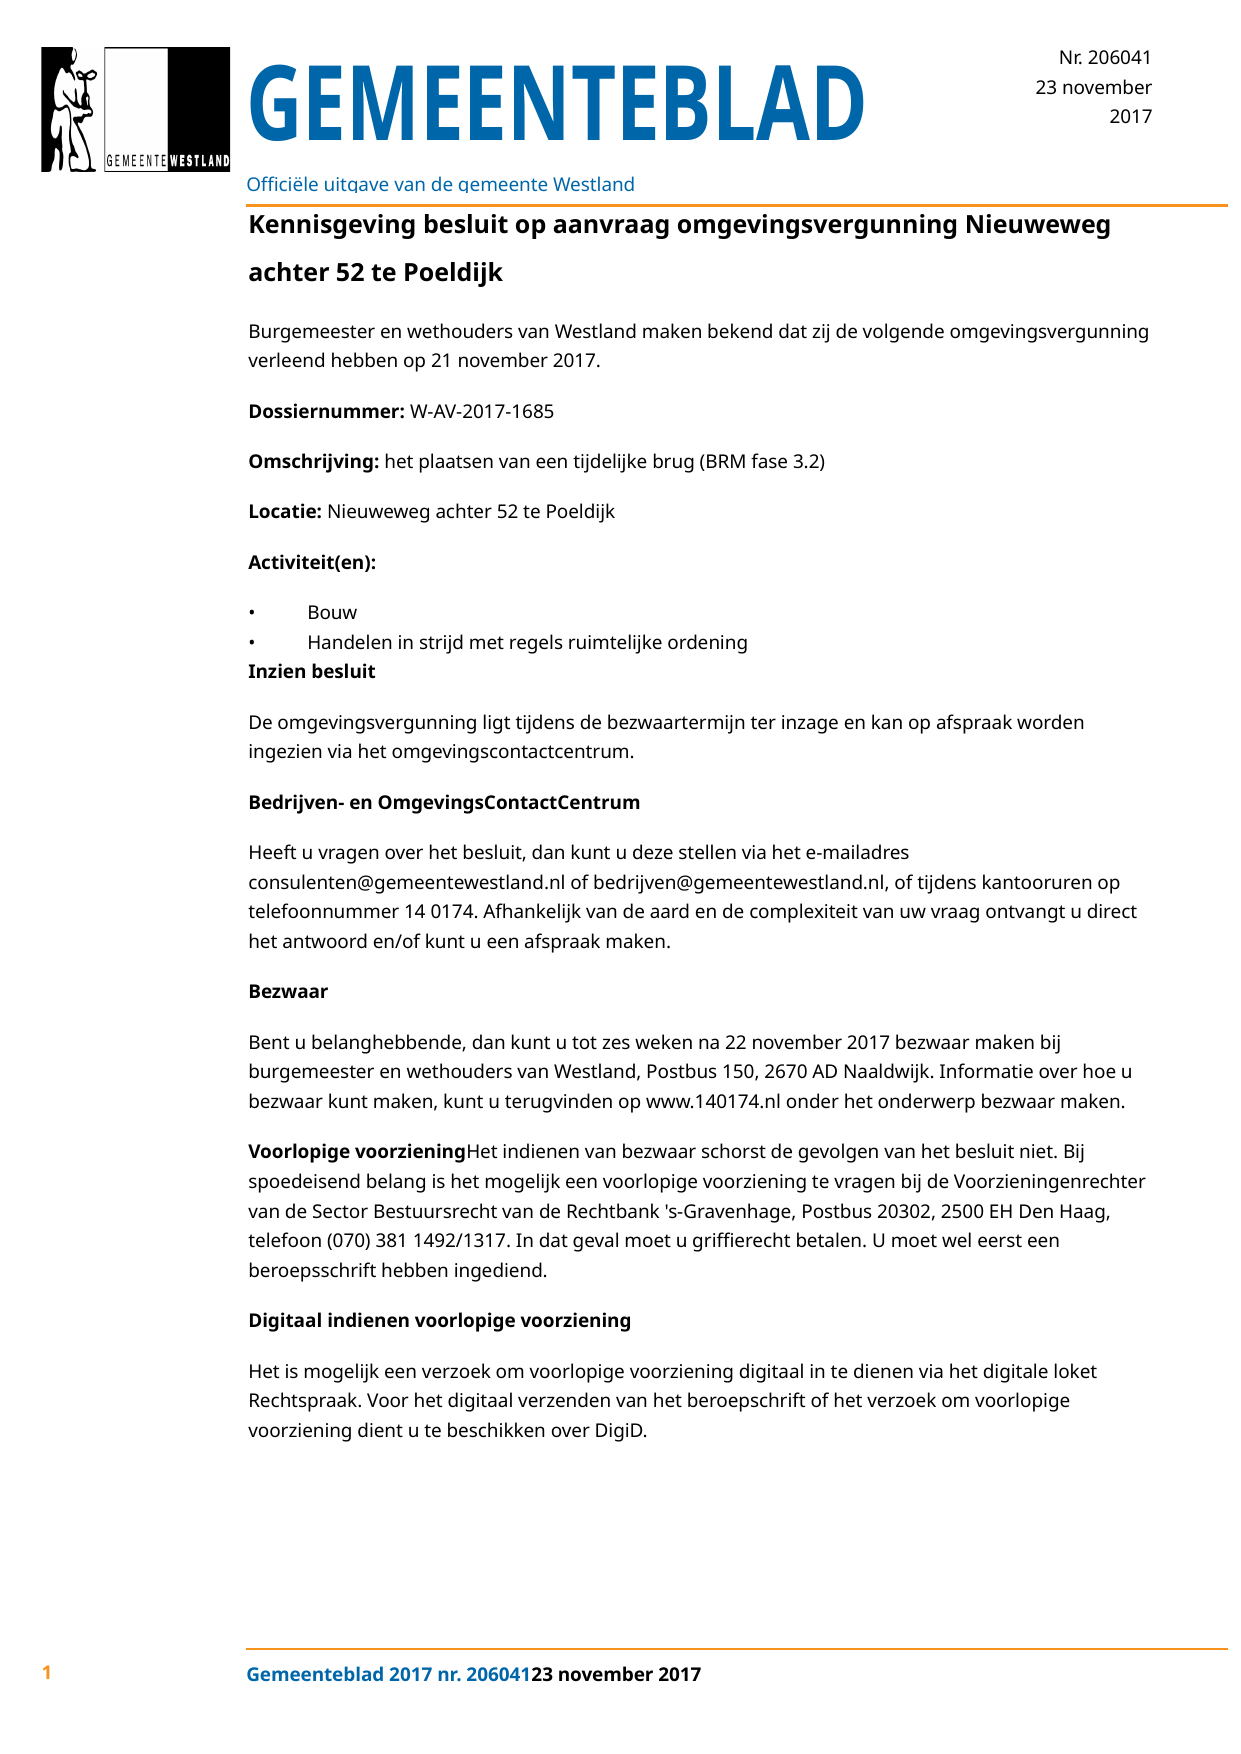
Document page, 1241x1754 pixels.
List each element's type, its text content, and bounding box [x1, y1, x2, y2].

text De omgevingsvergunning ligt tijdens de bezwaartermijn ter inzage en kan op afspraak worden ingezien via het omgevingscontactcentrum. [248, 709, 1152, 764]
text Burgemeester en wethouders van Westland maken bekend dat zij de volgende omgevingsvergunning verleend hebben op 21 november 2017. [248, 318, 1152, 373]
text Heeft u vragen over het besluit, dan kunt u deze stellen via het e-mailadres consulenten@gemeentewestland.nl of bedrijven@gemeentewestland.nl, of tijdens kantooruren op telefoonnummer 14 0174. Afhankelijk van de aard en de complexiteit van uw vraag ontvangt u direct het antwoord en/of kunt u een afspraak maken. [248, 839, 1152, 954]
text Kennisgeving besluit op aanvraag omgevingsvergunning Nieuweweg achter 52 te Poeldijk [248, 207, 1152, 288]
picture [41, 47, 231, 172]
text Inzien besluit [248, 659, 1152, 684]
text Locatie: Nieuweweg achter 52 te Poeldijk [248, 499, 1152, 524]
text Activiteit(en): [248, 549, 1152, 575]
text Bent u belanghebbende, dan kunt u tot zes weken na 22 november 2017 bezwaar maken bij burgemeester en wethouders van Westland, Postbus 150, 2670 AD Naaldwijk. Informatie over hoe u bezwaar kunt maken, kunt u terugvinden op www.140174.nl onder het onderwerp bezwaar maken. [248, 1029, 1152, 1114]
text Omschrijving: het plaatsen van een tijdelijke brug (BRM fase 3.2) [248, 448, 1152, 474]
text Dossiernummer: W-AV-2017-1685 [248, 398, 1152, 424]
list Handelen in strijd met regels ruimtelijke ordening [248, 629, 1152, 655]
text Bedrijven- en OmgevingsContactCentrum [248, 789, 1152, 815]
text Bezwaar [248, 979, 1152, 1004]
text Het is mogelijk een verzoek om voorlopige voorziening digitaal in te dienen via het digitale loket Rechtspraak. Voor het digitaal verzenden van het beroepschrift of het verzoek om voorlopige voorziening dient u te beschikken over DigiD. [248, 1358, 1152, 1443]
text Voorlopige voorzieningHet indienen van bezwaar schorst de gevolgen van het besluit niet. Bij spoedeisend belang is het mogelijk een voorlopige voorziening te vragen bij de Voorzieningenrechter van de Sector Bestuursrecht van de Rechtbank 's-Gravenhage, Postbus 20302, 2500 EH Den Haag, telefoon (070) 381 1492/1317. In dat geval moet u griffierecht betalen. U moet wel eerst een beroepsschrift hebben ingediend. [248, 1139, 1152, 1283]
text Digitaal indienen voorlopige voorziening [248, 1307, 1152, 1333]
list Bouw [248, 599, 1152, 625]
